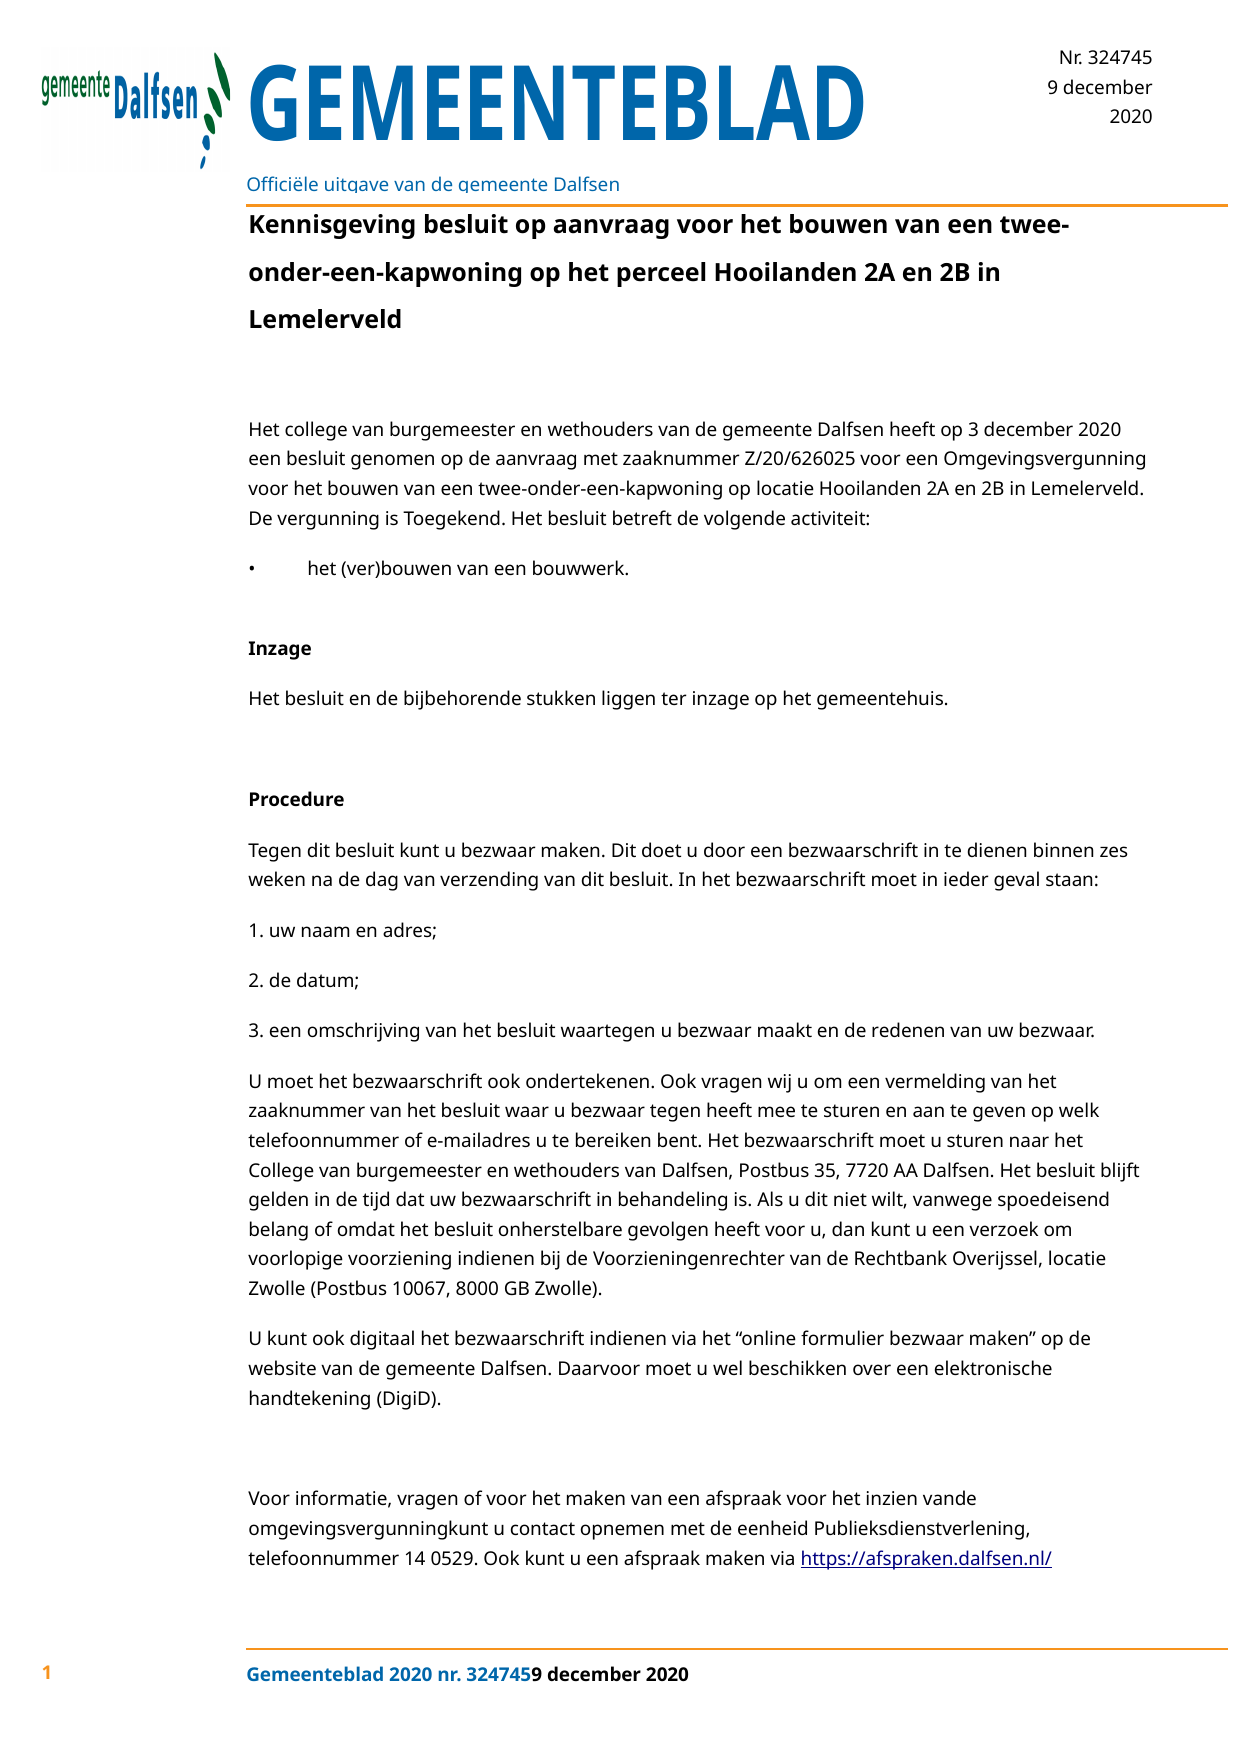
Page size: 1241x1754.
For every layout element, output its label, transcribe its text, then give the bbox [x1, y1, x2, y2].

text Kennisgeving besluit op aanvraag voor het bouwen van een twee-onder-een-kapwoning op het perceel Hooilanden 2A en 2B in Lemelerveld [248, 207, 1152, 336]
text Het college van burgemeester en wethouders van de gemeente Dalfsen heeft op 3 december 2020 een besluit genomen op de aanvraag met zaaknummer Z/20/626025 voor een Omgevingsvergunning voor het bouwen van een twee-onder-een-kapwoning op locatie Hooilanden 2A en 2B in Lemelerveld. De vergunning is Toegekend. Het besluit betreft de volgende activiteit: [248, 416, 1152, 530]
picture [41, 47, 231, 172]
text Tegen dit besluit kunt u bezwaar maken. Dit doet u door een bezwaarschrift in te dienen binnen zes weken na de dag van verzending van dit besluit. In het bezwaarschrift moet in ieder geval staan: [248, 837, 1152, 892]
text U kunt ook digitaal het bezwaarschrift indienen via het “online formulier bezwaar maken” op de website van de gemeente Dalfsen. Daarvoor moet u wel beschikken over een elektronische handtekening (DigiD). [248, 1326, 1152, 1410]
text Procedure [248, 786, 1152, 812]
list het (ver)bouwen van een bouwwerk. [248, 555, 1152, 581]
text Inzage [248, 635, 1152, 661]
text U moet het bezwaarschrift ook ondertekenen. Ook vragen wij u om een vermelding van het zaaknummer van het besluit waar u bezwaar tegen heeft mee te sturen en aan te geven op welk telefoonnummer of e-mailadres u te bereiken bent. Het bezwaarschrift moet u sturen naar het College van burgemeester en wethouders van Dalfsen, Postbus 35, 7720 AA Dalfsen. Het besluit blijft gelden in de tijd dat uw bezwaarschrift in behandeling is. Als u dit niet wilt, vanwege spoedeisend belang of omdat het besluit onherstelbare gevolgen heeft voor u, dan kunt u een verzoek om voorlopige voorziening indienen bij de Voorzieningenrechter van de Rechtbank Overijssel, locatie Zwolle (Postbus 10067, 8000 GB Zwolle). [248, 1068, 1152, 1301]
text 2. de datum; [248, 967, 1152, 993]
text Het besluit en de bijbehorende stukken liggen ter inzage op het gemeentehuis. [248, 686, 1152, 711]
text 3. een omschrijving van het besluit waartegen u bezwaar maakt en de redenen van uw bezwaar. [248, 1018, 1152, 1043]
text 1. uw naam en adres; [248, 917, 1152, 942]
text Voor informatie, vragen of voor het maken van een afspraak voor het inzien vande omgevingsvergunningkunt u contact opnemen met de eenheid Publieksdienstverlening, telefoonnummer 14 0529. Ook kunt u een afspraak maken via https://afspraken.dalfsen.nl/ [248, 1486, 1152, 1570]
